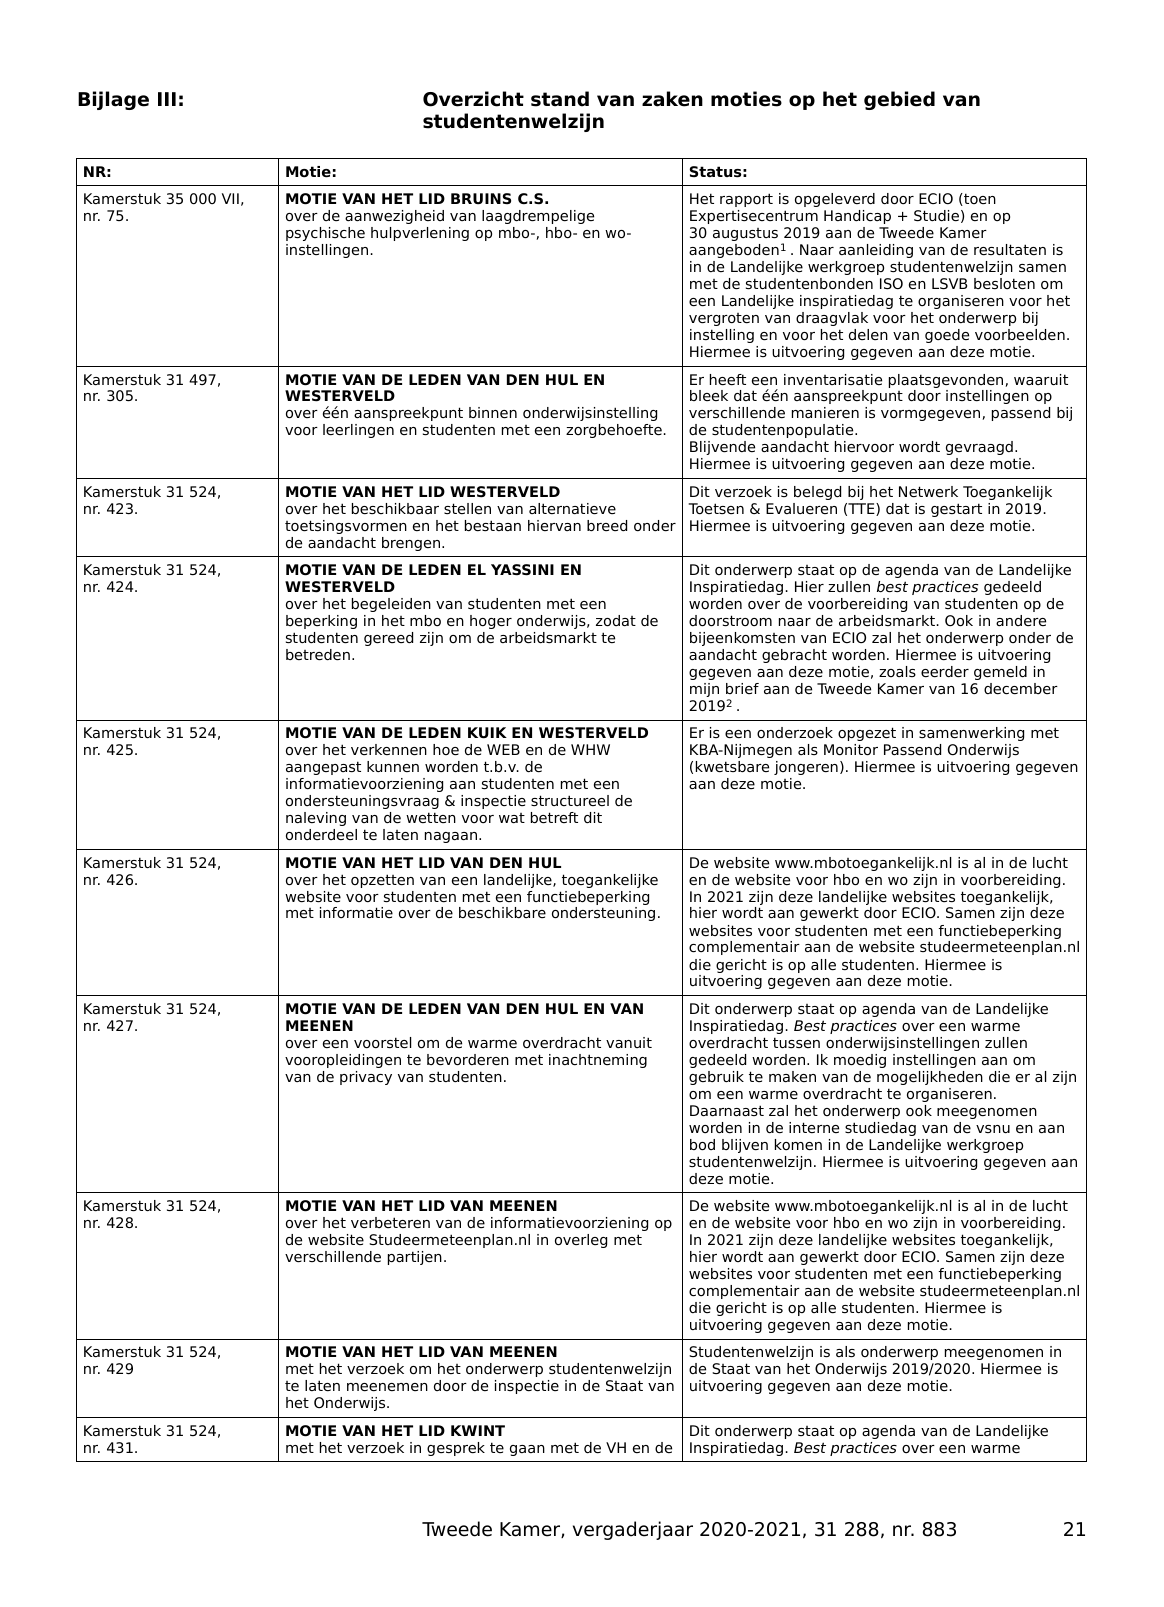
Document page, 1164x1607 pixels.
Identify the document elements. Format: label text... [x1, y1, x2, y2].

table_cell Kamerstuk 31 524, nr. 427. [77, 996, 278, 1192]
table_cell Er is een onderzoek opgezet in samenwerking met KBA-Nijmegen als Monitor Passend Onderwijs (kwetsbare jongeren). Hiermee is uitvoering gegeven aan deze motie. [683, 721, 1086, 849]
table_cell MOTIE VAN HET LID VAN DEN HUL over het opzetten van een landelijke, toegankelijke website voor studenten met een functiebeperking met informatie over de beschikbare ondersteuning. [279, 850, 682, 995]
table_cell Het rapport is opgeleverd door ECIO (toen Expertisecentrum Handicap + Studie) en op 30 augustus 2019 aan de Tweede Kamer aangeboden1. Naar aanleiding van de resultaten is in de Landelijke werkgroep studentenwelzijn samen met de studentenbonden ISO en LSVB besloten om een Landelijke inspiratiedag te organiseren voor het vergroten van draagvlak voor het onderwerp bij instelling en voor het delen van goede voorbeelden. Hiermee is uitvoering gegeven aan deze motie. [683, 186, 1086, 366]
table_cell MOTIE VAN HET LID VAN MEENEN over het verbeteren van de informatievoorziening op de website Studeermeteenplan.nl in overleg met verschillende partijen. [279, 1193, 682, 1338]
table_header Status: [683, 159, 1086, 185]
table_cell De website www.mbotoegankelijk.nl is al in de lucht en de website voor hbo en wo zijn in voorbereiding. In 2021 zijn deze landelijke websites toegankelijk, hier wordt aan gewerkt door ECIO. Samen zijn deze websites voor studenten met een functiebeperking complementair aan de website studeermeteenplan.nl die gericht is op alle studenten. Hiermee is uitvoering gegeven aan deze motie. [683, 850, 1086, 995]
table_cell MOTIE VAN HET LID VAN MEENEN met het verzoek om het onderwerp studentenwelzijn te laten meenemen door de inspectie in de Staat van het Onderwijs. [279, 1340, 682, 1417]
table_cell MOTIE VAN HET LID BRUINS C.S. over de aanwezigheid van laagdrempelige psychische hulpverlening op mbo-, hbo- en wo-instellingen. [279, 186, 682, 366]
table_cell Dit verzoek is belegd bij het Netwerk Toegankelijk Toetsen & Evalueren (TTE) dat is gestart in 2019. Hiermee is uitvoering gegeven aan deze motie. [683, 479, 1086, 556]
table_header NR: [77, 159, 278, 185]
table_cell Dit onderwerp staat op agenda van de Landelijke Inspiratiedag. Best practices over een warme overdracht tussen onderwijsinstellingen zullen gedeeld worden. Ik moedig instellingen aan om gebruik te maken van de mogelijkheden die er al zijn om een warme overdracht te organiseren. Daarnaast zal het onderwerp ook meegenomen worden in de interne studiedag van de vsnu en aan bod blijven komen in de Landelijke werkgroep studentenwelzijn. Hiermee is uitvoering gegeven aan deze motie. [683, 996, 1086, 1192]
table_cell MOTIE VAN HET LID KWINT met het verzoek in gesprek te gaan met de VH en de [279, 1418, 682, 1461]
table_cell MOTIE VAN HET LID WESTERVELD over het beschikbaar stellen van alternatieve toetsingsvormen en het bestaan hiervan breed onder de aandacht brengen. [279, 479, 682, 556]
table_cell Er heeft een inventarisatie plaatsgevonden, waaruit bleek dat één aanspreekpunt door instellingen op verschillende manieren is vormgegeven, passend bij de studentenpopulatie. Blijvende aandacht hiervoor wordt gevraagd. Hiermee is uitvoering gegeven aan deze motie. [683, 367, 1086, 478]
table_cell Studentenwelzijn is als onderwerp meegenomen in de Staat van het Onderwijs 2019/2020. Hiermee is uitvoering gegeven aan deze motie. [683, 1340, 1086, 1417]
table_cell MOTIE VAN DE LEDEN VAN DEN HUL EN WESTERVELD over één aanspreekpunt binnen onderwijsinstelling voor leerlingen en studenten met een zorgbehoefte. [279, 367, 682, 478]
table_cell MOTIE VAN DE LEDEN EL YASSINI EN WESTERVELD over het begeleiden van studenten met een beperking in het mbo en hoger onderwijs, zodat de studenten gereed zijn om de arbeidsmarkt te betreden. [279, 557, 682, 719]
table_cell De website www.mbotoegankelijk.nl is al in de lucht en de website voor hbo en wo zijn in voorbereiding. In 2021 zijn deze landelijke websites toegankelijk, hier wordt aan gewerkt door ECIO. Samen zijn deze websites voor studenten met een functiebeperking complementair aan de website studeermeteenplan.nl die gericht is op alle studenten. Hiermee is uitvoering gegeven aan deze motie. [683, 1193, 1086, 1338]
table_cell Kamerstuk 31 524, nr. 425. [77, 721, 278, 849]
table_cell Kamerstuk 31 524, nr. 426. [77, 850, 278, 995]
table_cell MOTIE VAN DE LEDEN KUIK EN WESTERVELD over het verkennen hoe de WEB en de WHW aangepast kunnen worden t.b.v. de informatievoorziening aan studenten met een ondersteuningsvraag & inspectie structureel de naleving van de wetten voor wat betreft dit onderdeel te laten nagaan. [279, 721, 682, 849]
table_cell MOTIE VAN DE LEDEN VAN DEN HUL EN VAN MEENEN over een voorstel om de warme overdracht vanuit vooropleidingen te bevorderen met inachtneming van de privacy van studenten. [279, 996, 682, 1192]
subtitle Bijlage III: Overzicht stand van zaken moties op het gebied van studentenwelzijn [77, 89, 1087, 133]
table_cell Kamerstuk 31 524, nr. 423. [77, 479, 278, 556]
table_cell Kamerstuk 31 524, nr. 424. [77, 557, 278, 719]
table_cell Kamerstuk 31 497, nr. 305. [77, 367, 278, 478]
table_cell Kamerstuk 31 524, nr. 429 [77, 1340, 278, 1417]
table_header Motie: [279, 159, 682, 185]
table_cell Kamerstuk 31 524, nr. 431. [77, 1418, 278, 1461]
table_cell Kamerstuk 31 524, nr. 428. [77, 1193, 278, 1338]
table_cell Dit onderwerp staat op de agenda van de Landelijke Inspiratiedag. Hier zullen best practices gedeeld worden over de voorbereiding van studenten op de doorstroom naar de arbeidsmarkt. Ook in andere bijeenkomsten van ECIO zal het onderwerp onder de aandacht gebracht worden. Hiermee is uitvoering gegeven aan deze motie, zoals eerder gemeld in mijn brief aan de Tweede Kamer van 16 december 20192. [683, 557, 1086, 719]
table_cell Dit onderwerp staat op agenda van de Landelijke Inspiratiedag. Best practices over een warme [683, 1418, 1086, 1461]
table_cell Kamerstuk 35 000 VII, nr. 75. [77, 186, 278, 366]
